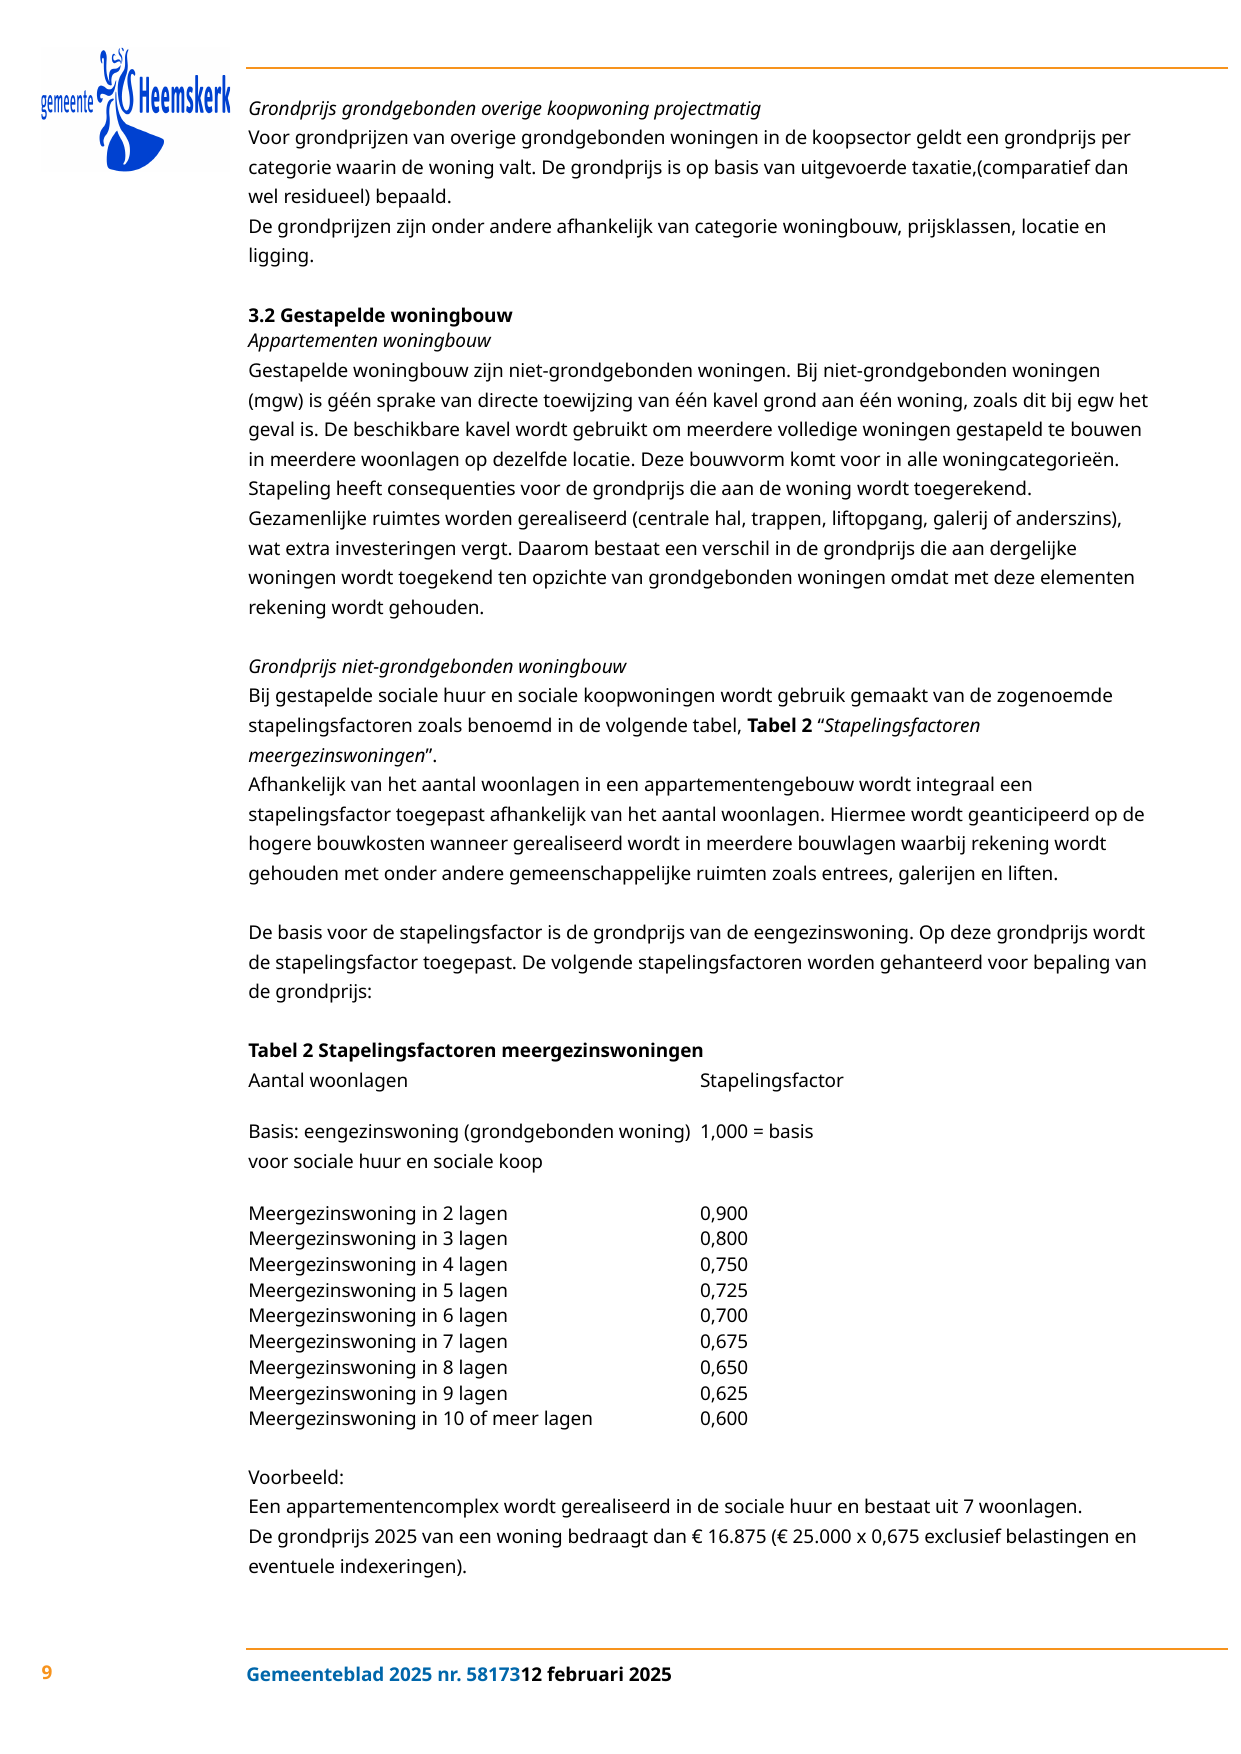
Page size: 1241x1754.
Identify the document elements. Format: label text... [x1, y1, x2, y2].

text Gestapelde woningbouw zijn niet-grondgebonden woningen. Bij niet-grondgebonden woningen (mgw) is géén sprake van directe toewijzing van één kavel grond aan één woning, zoals dit bij egw het geval is. De beschikbare kavel wordt gebruikt om meerdere volledige woningen gestapeld te bouwen in meerdere woonlagen op dezelfde locatie. Deze bouwvorm komt voor in alle woningcategorieën. [248, 357, 1152, 472]
table_cell Meergezinswoning in 8 lagen [248, 1354, 700, 1380]
table_cell Meergezinswoning in 4 lagen [248, 1251, 700, 1277]
table_cell 0,725 [700, 1277, 1152, 1303]
text De grondprijzen zijn onder andere afhankelijk van categorie woningbouw, prijsklassen, locatie en ligging. [248, 213, 1152, 268]
text Tabel 2 Stapelingsfactoren meergezinswoningen [248, 1038, 1152, 1063]
table_cell [700, 1174, 1152, 1200]
table_cell Meergezinswoning in 5 lagen [248, 1277, 700, 1303]
table_cell [248, 1174, 700, 1200]
table_cell Meergezinswoning in 2 lagen [248, 1200, 700, 1226]
table_header Aantal woonlagen [248, 1067, 700, 1093]
table_cell [700, 1093, 1152, 1119]
text Stapeling heeft consequenties voor de grondprijs die aan de woning wordt toegerekend. Gezamenlijke ruimtes worden gerealiseerd (centrale hal, trappen, liftopgang, galerij of anderszins), wat extra investeringen vergt. Daarom bestaat een verschil in de grondprijs die aan dergelijke woningen wordt toegekend ten opzichte van grondgebonden woningen omdat met deze elementen rekening wordt gehouden. [248, 476, 1152, 619]
text Appartementen woningbouw [248, 328, 1152, 353]
table_cell Meergezinswoning in 9 lagen [248, 1380, 700, 1406]
text Grondprijs grondgebonden overige koopwoning projectmatig [248, 95, 1152, 121]
table_cell 0,800 [700, 1226, 1152, 1251]
table_cell [248, 1093, 700, 1119]
text De basis voor de stapelingsfactor is de grondprijs van de eengezinswoning. Op deze grondprijs wordt de stapelingsfactor toegepast. De volgende stapelingsfactoren worden gehanteerd voor bepaling van de grondprijs: [248, 919, 1152, 1004]
table_cell Meergezinswoning in 6 lagen [248, 1303, 700, 1328]
table_cell Meergezinswoning in 7 lagen [248, 1329, 700, 1354]
text Een appartementencomplex wordt gerealiseerd in de sociale huur en bestaat uit 7 woonlagen. [248, 1494, 1152, 1519]
table_cell 0,750 [700, 1251, 1152, 1277]
text Voor grondprijzen van overige grondgebonden woningen in de koopsector geldt een grondprijs per categorie waarin de woning valt. De grondprijs is op basis van uitgevoerde taxatie,(comparatief dan wel residueel) bepaald. [248, 124, 1152, 209]
table_cell 0,625 [700, 1380, 1152, 1406]
text Bij gestapelde sociale huur en sociale koopwoningen wordt gebruik gemaakt van de zogenoemde stapelingsfactoren zoals benoemd in de volgende tabel, Tabel 2 “Stapelingsfactoren meergezinswoningen”. [248, 683, 1152, 767]
table_cell 0,700 [700, 1303, 1152, 1328]
table_cell 0,900 [700, 1200, 1152, 1226]
text Afhankelijk van het aantal woonlagen in een appartementengebouw wordt integraal een stapelingsfactor toegepast afhankelijk van het aantal woonlagen. Hiermee wordt geanticipeerd op de hogere bouwkosten wanneer gerealiseerd wordt in meerdere bouwlagen waarbij rekening wordt gehouden met onder andere gemeenschappelijke ruimten zoals entrees, galerijen en liften. [248, 771, 1152, 886]
text De grondprijs 2025 van een woning bedraagt dan € 16.875 (€ 25.000 x 0,675 exclusief belastingen en eventuele indexeringen). [248, 1523, 1152, 1579]
table_cell Basis: eengezinswoning (grondgebonden woning) voor sociale huur en sociale koop [248, 1119, 700, 1174]
picture [41, 47, 231, 172]
table_cell 0,650 [700, 1354, 1152, 1380]
table_cell Meergezinswoning in 3 lagen [248, 1226, 700, 1251]
table_cell Meergezinswoning in 10 of meer lagen [248, 1406, 700, 1431]
table_cell 0,675 [700, 1329, 1152, 1354]
text Grondprijs niet-grondgebonden woningbouw [248, 653, 1152, 679]
table_header Stapelingsfactor [700, 1067, 1152, 1093]
table_cell 1,000 = basis [700, 1119, 1152, 1174]
table_cell 0,600 [700, 1406, 1152, 1431]
text Voorbeeld: [248, 1464, 1152, 1490]
text 3.2 Gestapelde woningbouw [248, 302, 1152, 328]
